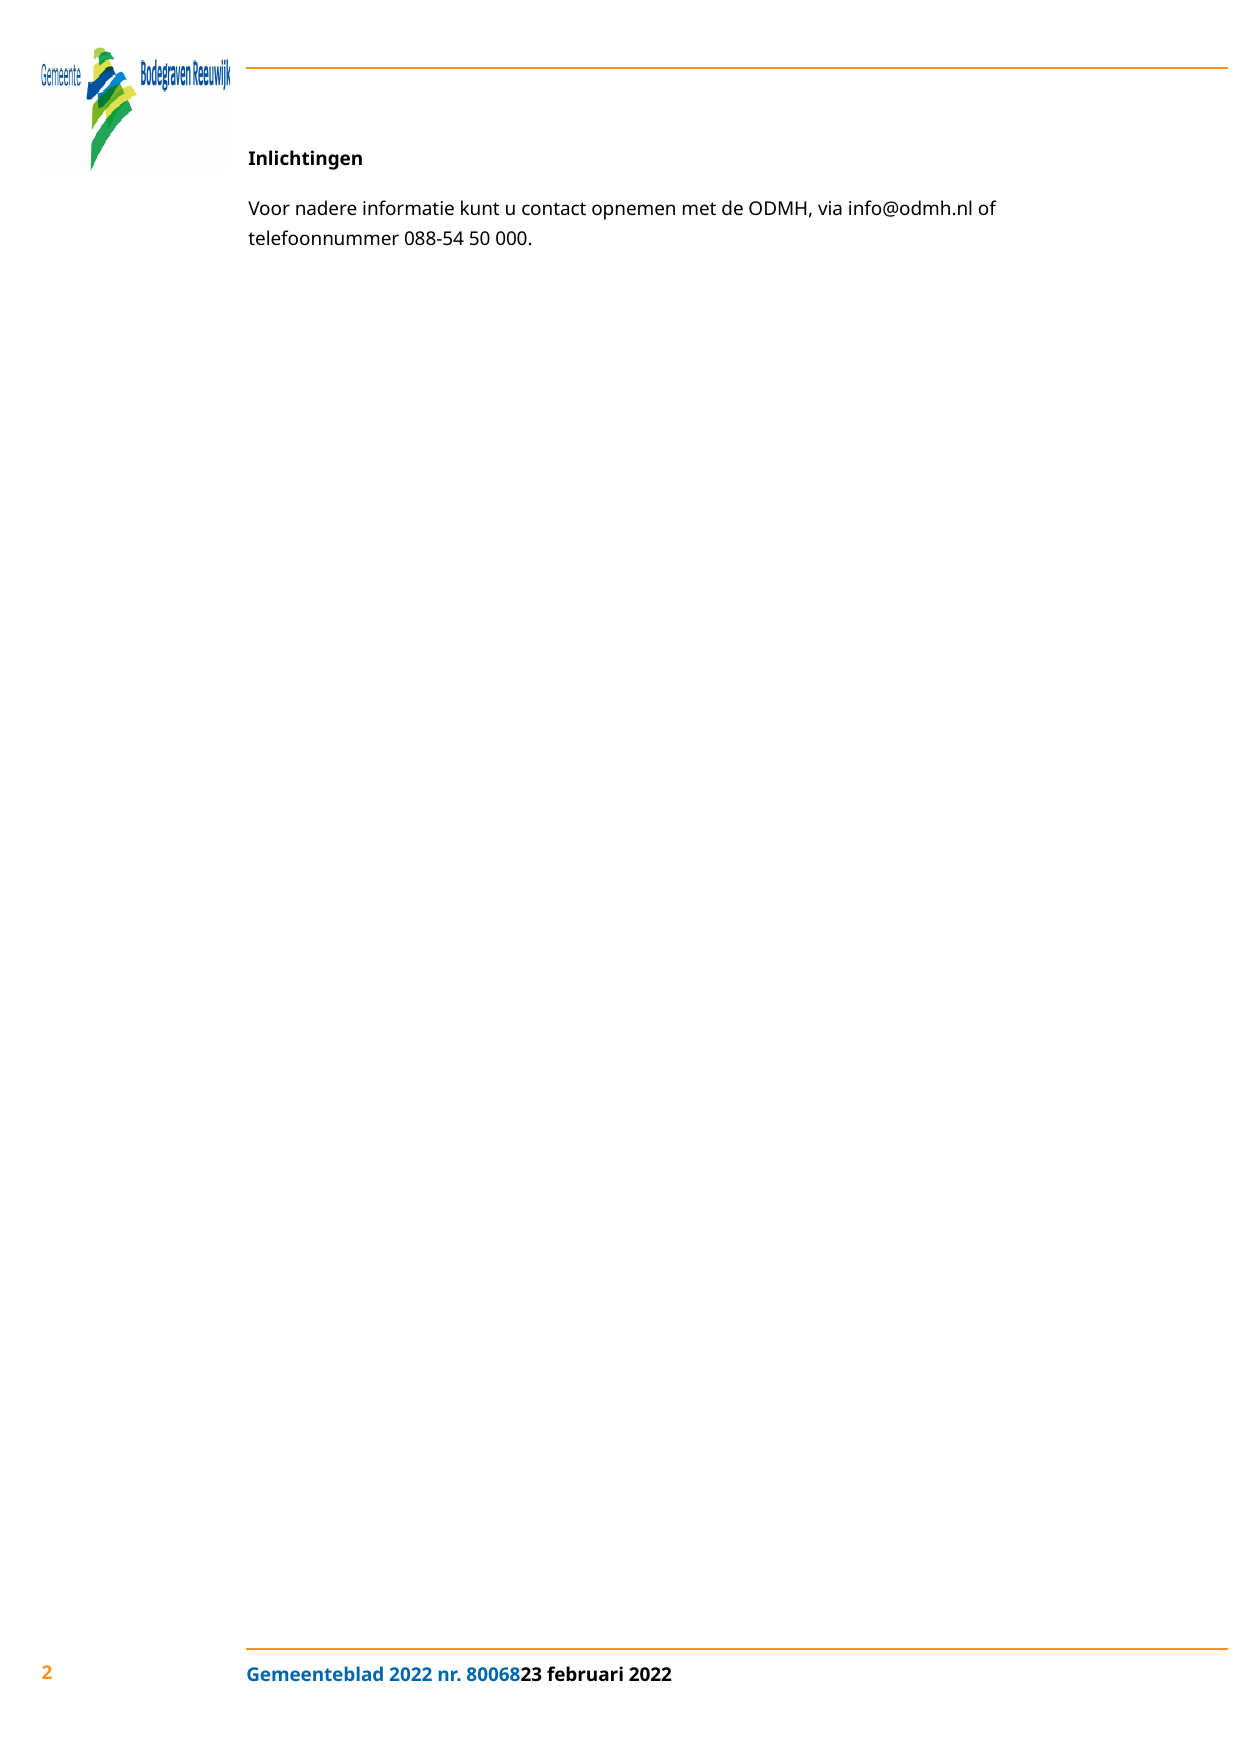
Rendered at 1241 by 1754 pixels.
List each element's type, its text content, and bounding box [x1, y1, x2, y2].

text Voor nadere informatie kunt u contact opnemen met de ODMH, via info@odmh.nl of telefoonnummer 088-54 50 000. [248, 196, 1152, 251]
text Inlichtingen [248, 145, 1152, 171]
picture [41, 47, 231, 172]
